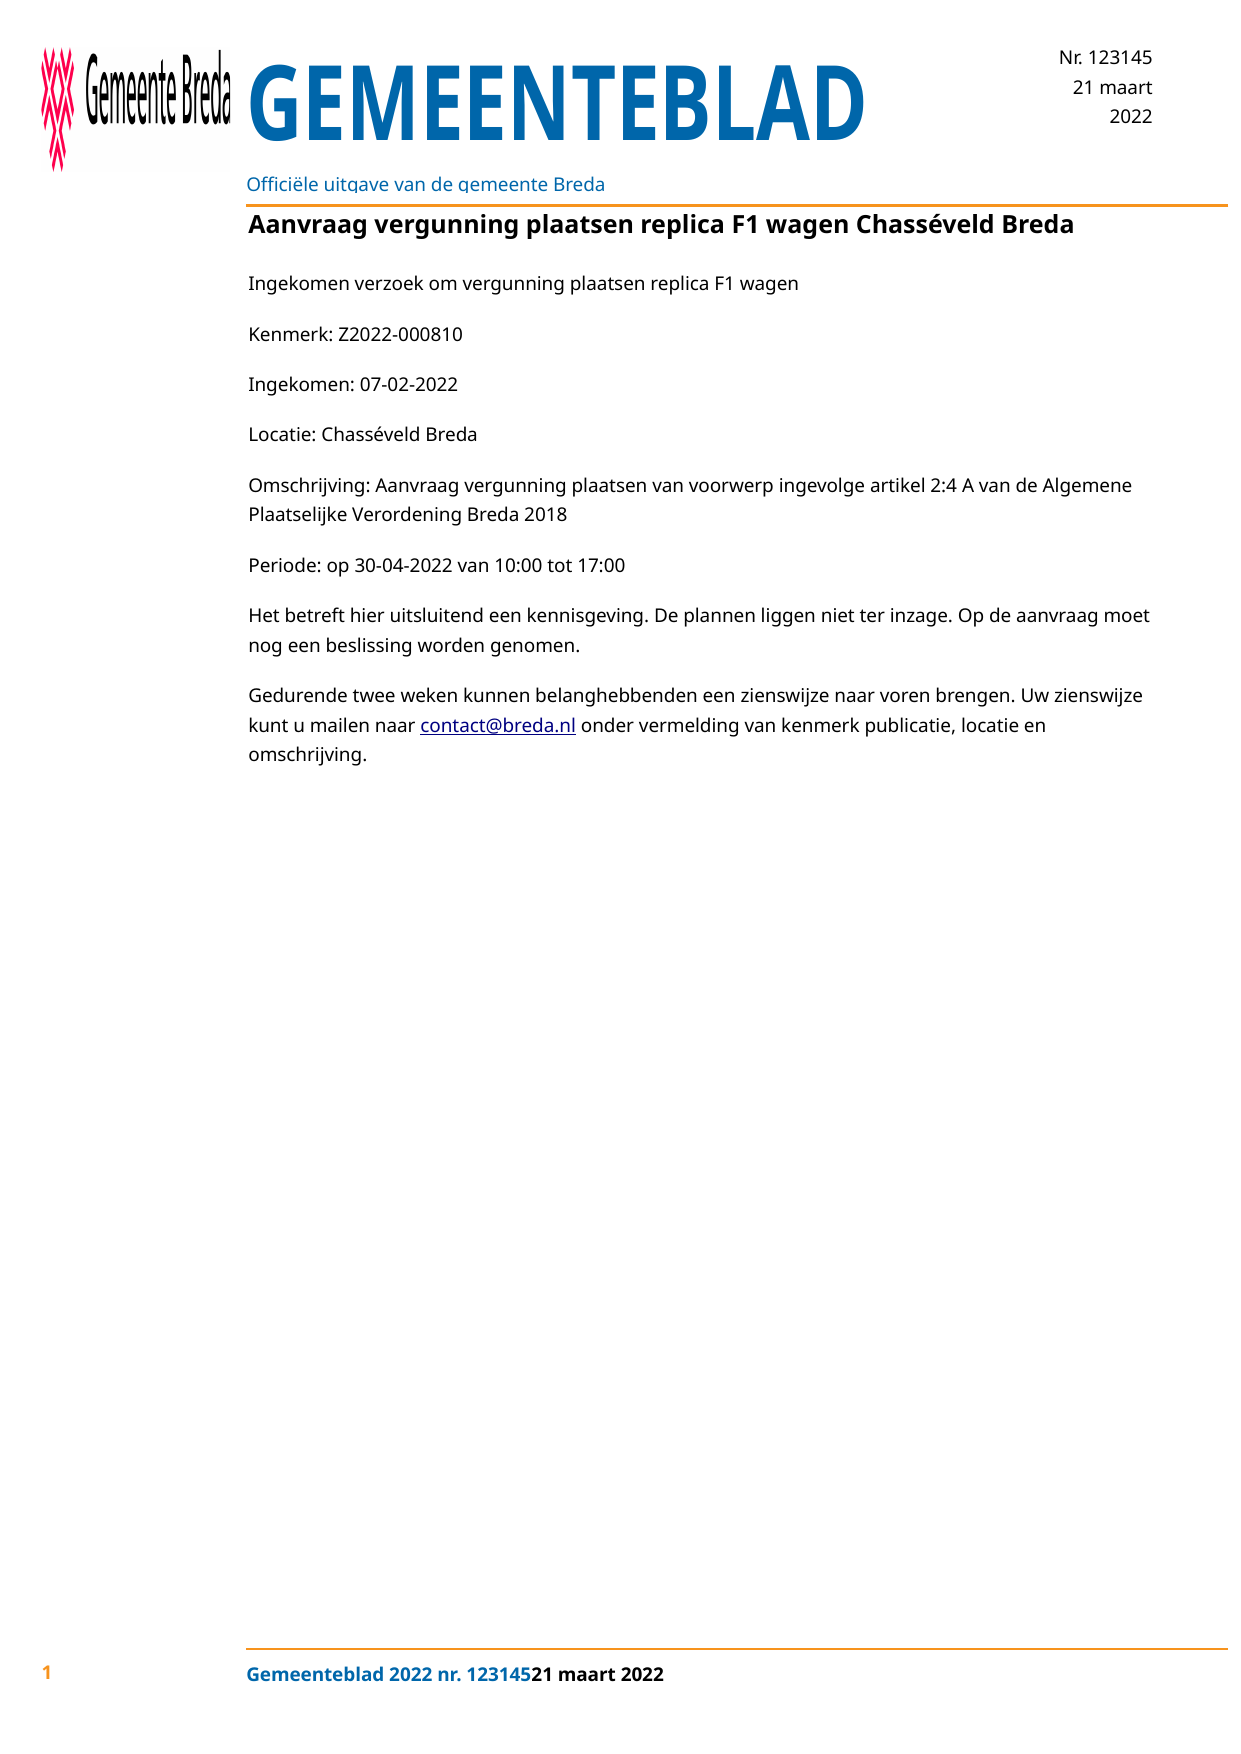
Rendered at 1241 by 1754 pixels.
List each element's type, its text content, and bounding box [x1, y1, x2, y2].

picture [41, 47, 231, 172]
text Periode: op 30-04-2022 van 10:00 tot 17:00 [248, 552, 1152, 578]
text Kenmerk: Z2022-000810 [248, 321, 1152, 346]
text Ingekomen verzoek om vergunning plaatsen replica F1 wagen [248, 270, 1152, 296]
text Aanvraag vergunning plaatsen replica F1 wagen Chasséveld Breda [248, 207, 1152, 241]
text Gedurende twee weken kunnen belanghebbenden een zienswijze naar voren brengen. Uw zienswijze kunt u mailen naar contact@breda.nl onder vermelding van kenmerk publicatie, locatie en omschrijving. [248, 682, 1152, 767]
text Het betreft hier uitsluitend een kennisgeving. De plannen liggen niet ter inzage. Op de aanvraag moet nog een beslissing worden genomen. [248, 602, 1152, 658]
text Omschrijving: Aanvraag vergunning plaatsen van voorwerp ingevolge artikel 2:4 A van de Algemene Plaatselijke Verordening Breda 2018 [248, 472, 1152, 527]
text Locatie: Chasséveld Breda [248, 422, 1152, 447]
text Ingekomen: 07-02-2022 [248, 371, 1152, 397]
